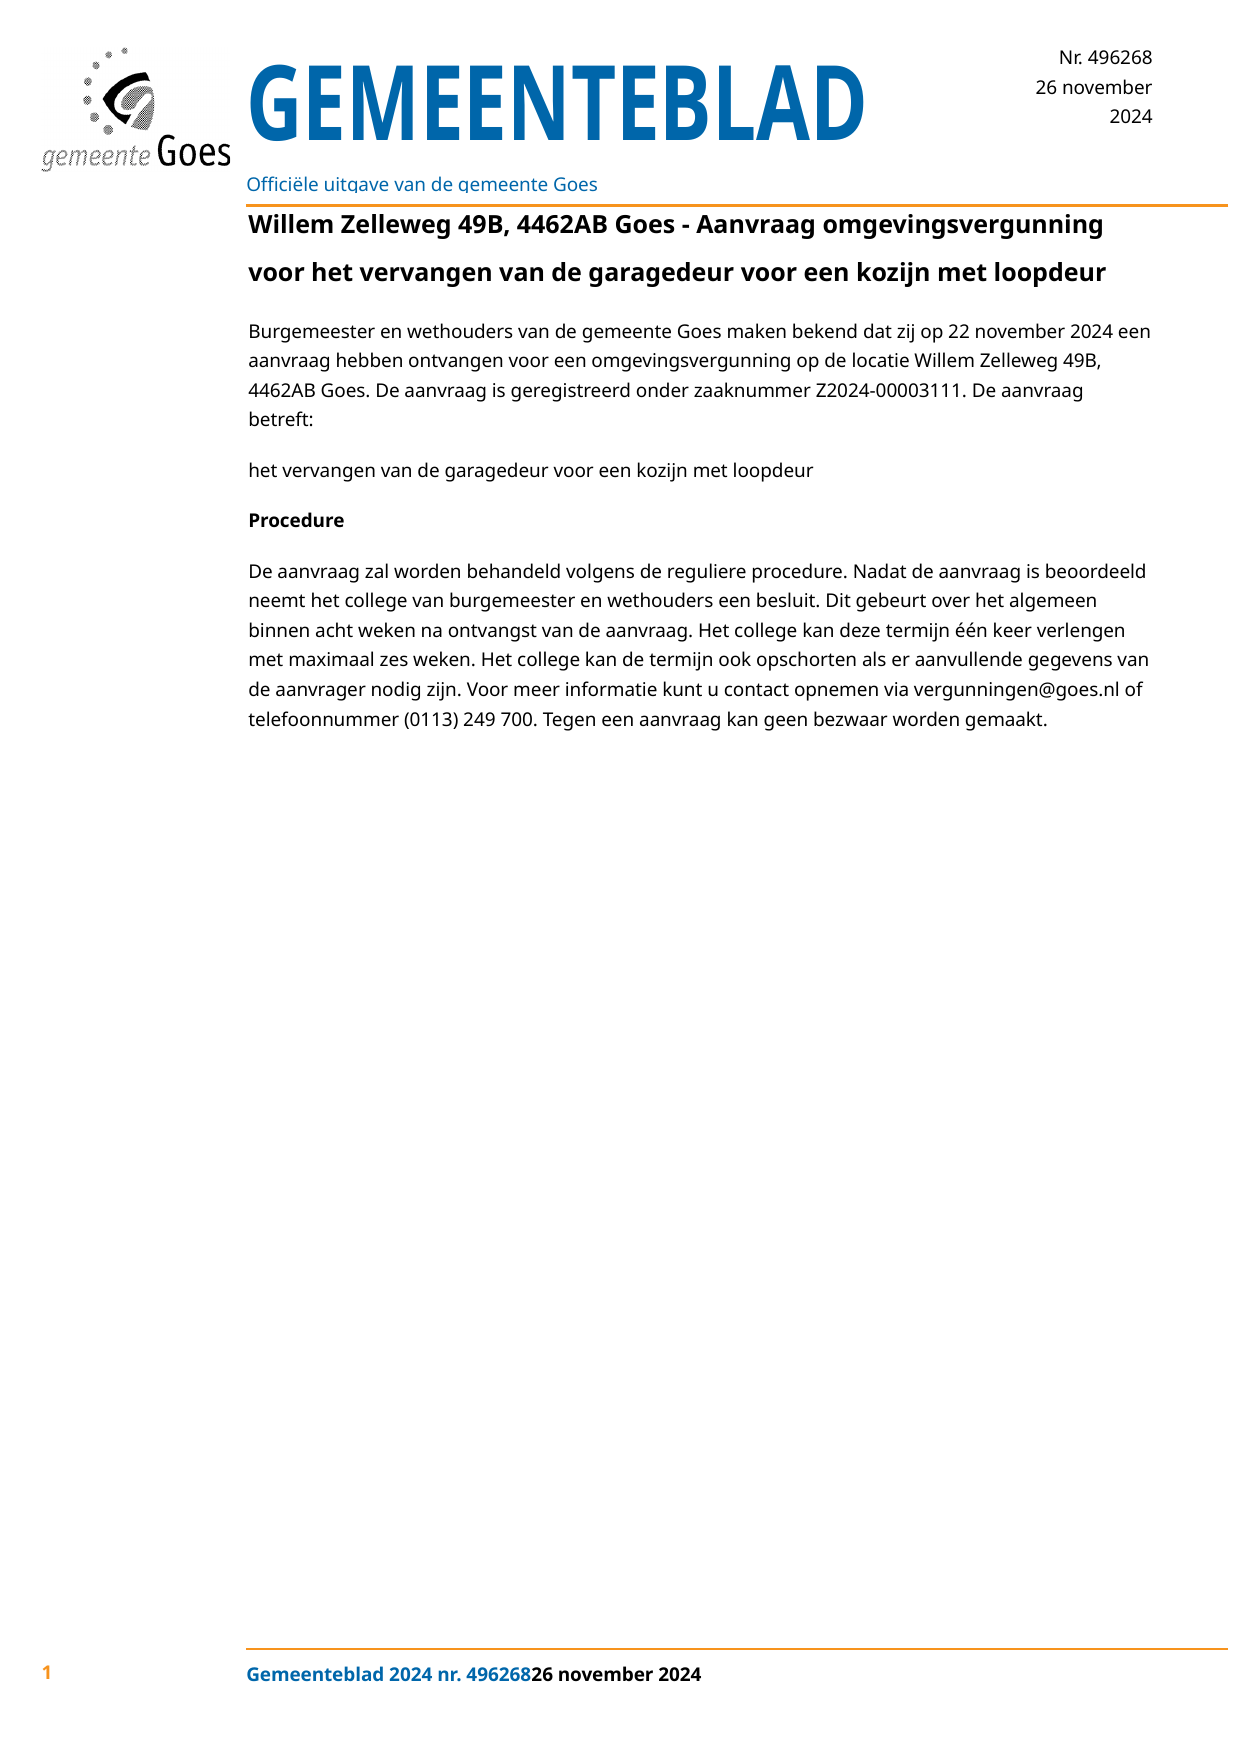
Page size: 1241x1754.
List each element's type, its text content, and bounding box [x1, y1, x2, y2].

text het vervangen van de garagedeur voor een kozijn met loopdeur [248, 457, 1152, 483]
text De aanvraag zal worden behandeld volgens de reguliere procedure. Nadat de aanvraag is beoordeeld neemt het college van burgemeester en wethouders een besluit. Dit gebeurt over het algemeen binnen acht weken na ontvangst van de aanvraag. Het college kan deze termijn één keer verlengen met maximaal zes weken. Het college kan de termijn ook opschorten als er aanvullende gegevens van de aanvrager nodig zijn. Voor meer informatie kunt u contact opnemen via vergunningen@goes.nl of telefoonnummer (0113) 249 700. Tegen een aanvraag kan geen bezwaar worden gemaakt. [248, 558, 1152, 732]
picture [41, 47, 231, 172]
text Procedure [248, 507, 1152, 533]
text Burgemeester en wethouders van de gemeente Goes maken bekend dat zij op 22 november 2024 een aanvraag hebben ontvangen voor een omgevingsvergunning op de locatie Willem Zelleweg 49B, 4462AB Goes. De aanvraag is geregistreerd onder zaaknummer Z2024-00003111. De aanvraag betreft: [248, 318, 1152, 432]
text Willem Zelleweg 49B, 4462AB Goes - Aanvraag omgevingsvergunning voor het vervangen van de garagedeur voor een kozijn met loopdeur [248, 207, 1152, 288]
